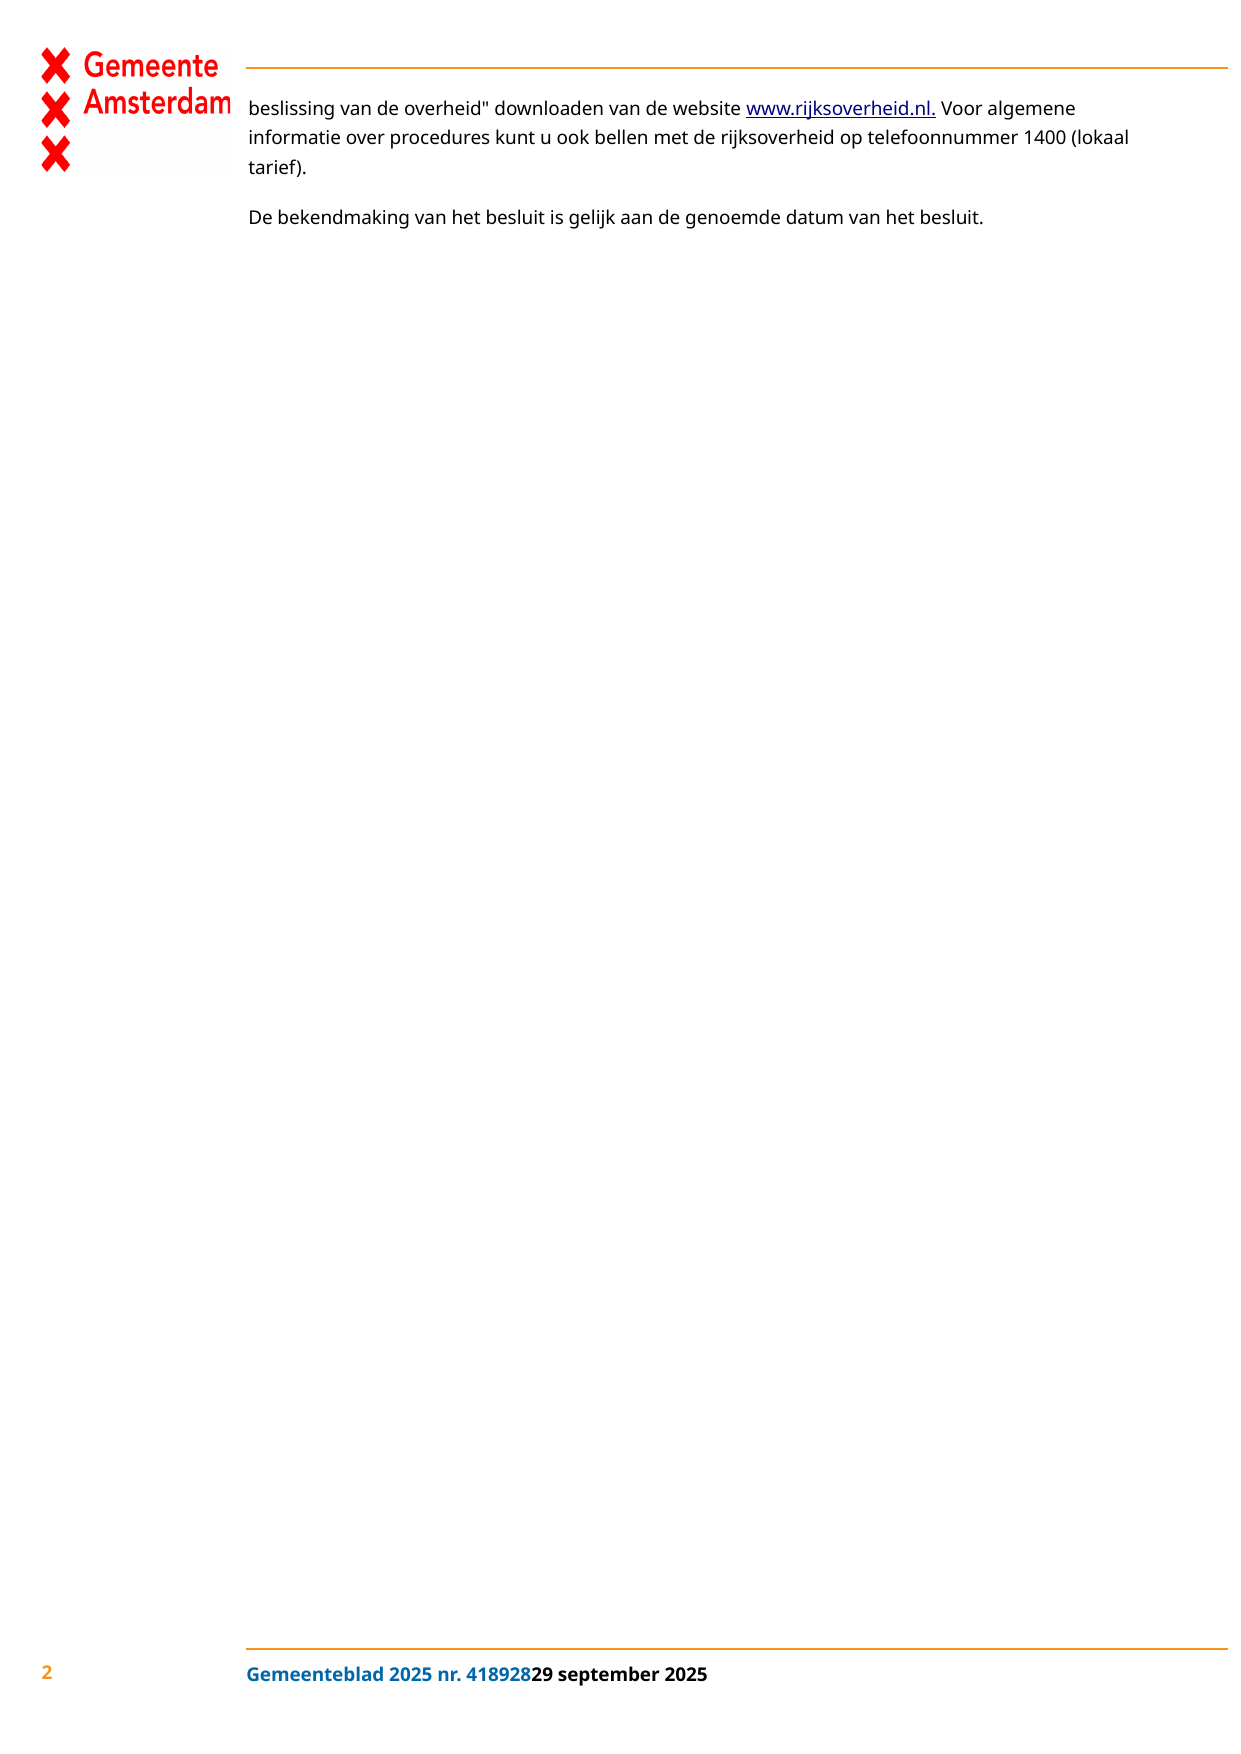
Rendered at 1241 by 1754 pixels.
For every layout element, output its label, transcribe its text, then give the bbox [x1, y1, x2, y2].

picture [41, 47, 231, 172]
text beslissing van de overheid" downloaden van de website www.rijksoverheid.nl. Voor algemene informatie over procedures kunt u ook bellen met de rijksoverheid op telefoonnummer 1400 (lokaal tarief). [248, 95, 1152, 180]
text De bekendmaking van het besluit is gelijk aan de genoemde datum van het besluit. [248, 204, 1152, 230]
